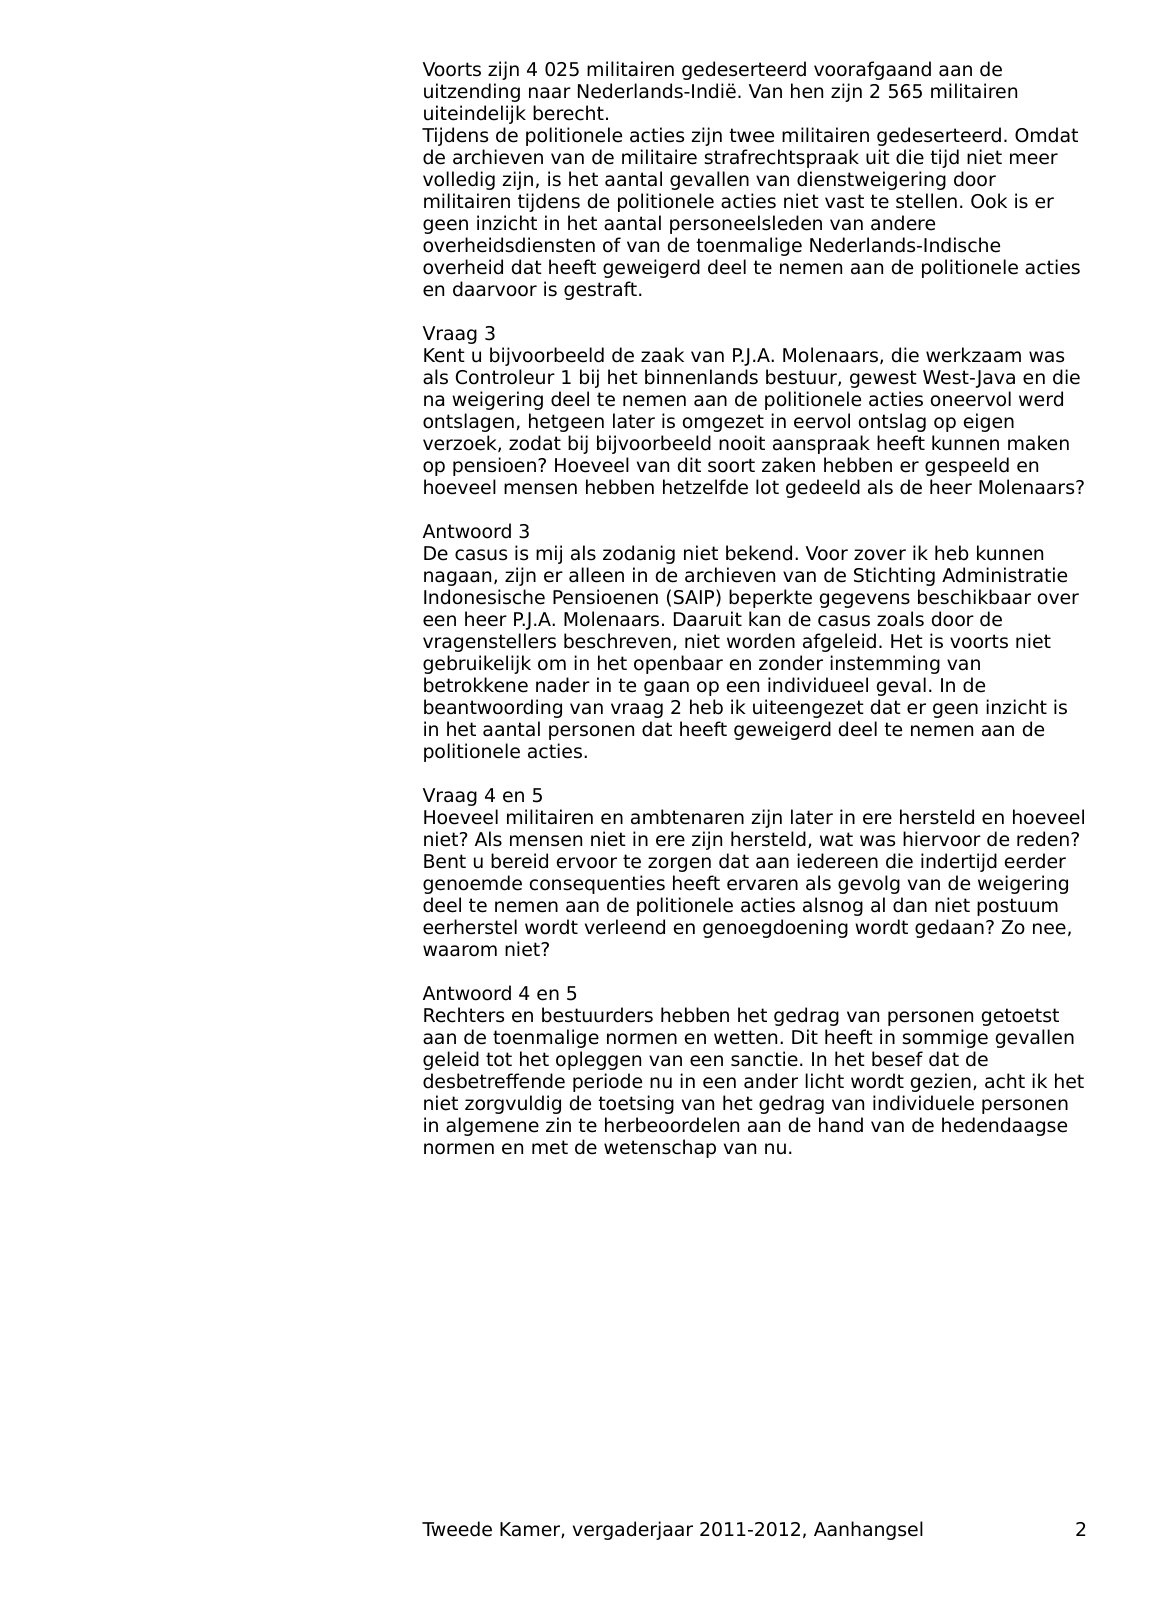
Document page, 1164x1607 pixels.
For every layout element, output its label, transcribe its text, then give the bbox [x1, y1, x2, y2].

text Kent u bijvoorbeeld de zaak van P.J.A. Molenaars, die werkzaam was als Controleur 1 bij het binnenlands bestuur, gewest West-Java en die na weigering deel te nemen aan de politionele acties oneervol werd ontslagen, hetgeen later is omgezet in eervol ontslag op eigen verzoek, zodat bij bijvoorbeeld nooit aanspraak heeft kunnen maken op pensioen? Hoeveel van dit soort zaken hebben er gespeeld en hoeveel mensen hebben hetzelfde lot gedeeld als de heer Molenaars? [422, 345, 1087, 499]
text Rechters en bestuurders hebben het gedrag van personen getoetst aan de toenmalige normen en wetten. Dit heeft in sommige gevallen geleid tot het opleggen van een sanctie. In het besef dat de desbetreffende periode nu in een ander licht wordt gezien, acht ik het niet zorgvuldig de toetsing van het gedrag van individuele personen in algemene zin te herbeoordelen aan de hand van de hedendaagse normen en met de wetenschap van nu. [422, 1005, 1087, 1159]
text Antwoord 4 en 5 [422, 983, 1087, 1005]
text Vraag 3 [422, 323, 1087, 345]
text De casus is mij als zodanig niet bekend. Voor zover ik heb kunnen nagaan, zijn er alleen in de archieven van de Stichting Administratie Indonesische Pensioenen (SAIP) beperkte gegevens beschikbaar over een heer P.J.A. Molenaars. Daaruit kan de casus zoals door de vragenstellers beschreven, niet worden afgeleid. Het is voorts niet gebruikelijk om in het openbaar en zonder instemming van betrokkene nader in te gaan op een individueel geval. In de beantwoording van vraag 2 heb ik uiteengezet dat er geen inzicht is in het aantal personen dat heeft geweigerd deel te nemen aan de politionele acties. [422, 543, 1087, 763]
text Bent u bereid ervoor te zorgen dat aan iedereen die indertijd eerder genoemde consequenties heeft ervaren als gevolg van de weigering deel te nemen aan de politionele acties alsnog al dan niet postuum eerherstel wordt verleend en genoegdoening wordt gedaan? Zo nee, waarom niet? [422, 851, 1087, 961]
text Antwoord 3 [422, 521, 1087, 543]
text Voorts zijn 4 025 militairen gedeserteerd voorafgaand aan de uitzending naar Nederlands-Indië. Van hen zijn 2 565 militairen uiteindelijk berecht. [422, 59, 1087, 125]
text Tijdens de politionele acties zijn twee militairen gedeserteerd. Omdat de archieven van de militaire strafrechtspraak uit die tijd niet meer volledig zijn, is het aantal gevallen van dienstweigering door militairen tijdens de politionele acties niet vast te stellen. Ook is er geen inzicht in het aantal personeelsleden van andere overheidsdiensten of van de toenmalige Nederlands-Indische overheid dat heeft geweigerd deel te nemen aan de politionele acties en daarvoor is gestraft. [422, 125, 1087, 301]
text Vraag 4 en 5 [422, 785, 1087, 807]
text Hoeveel militairen en ambtenaren zijn later in ere hersteld en hoeveel niet? Als mensen niet in ere zijn hersteld, wat was hiervoor de reden? [422, 807, 1087, 851]
